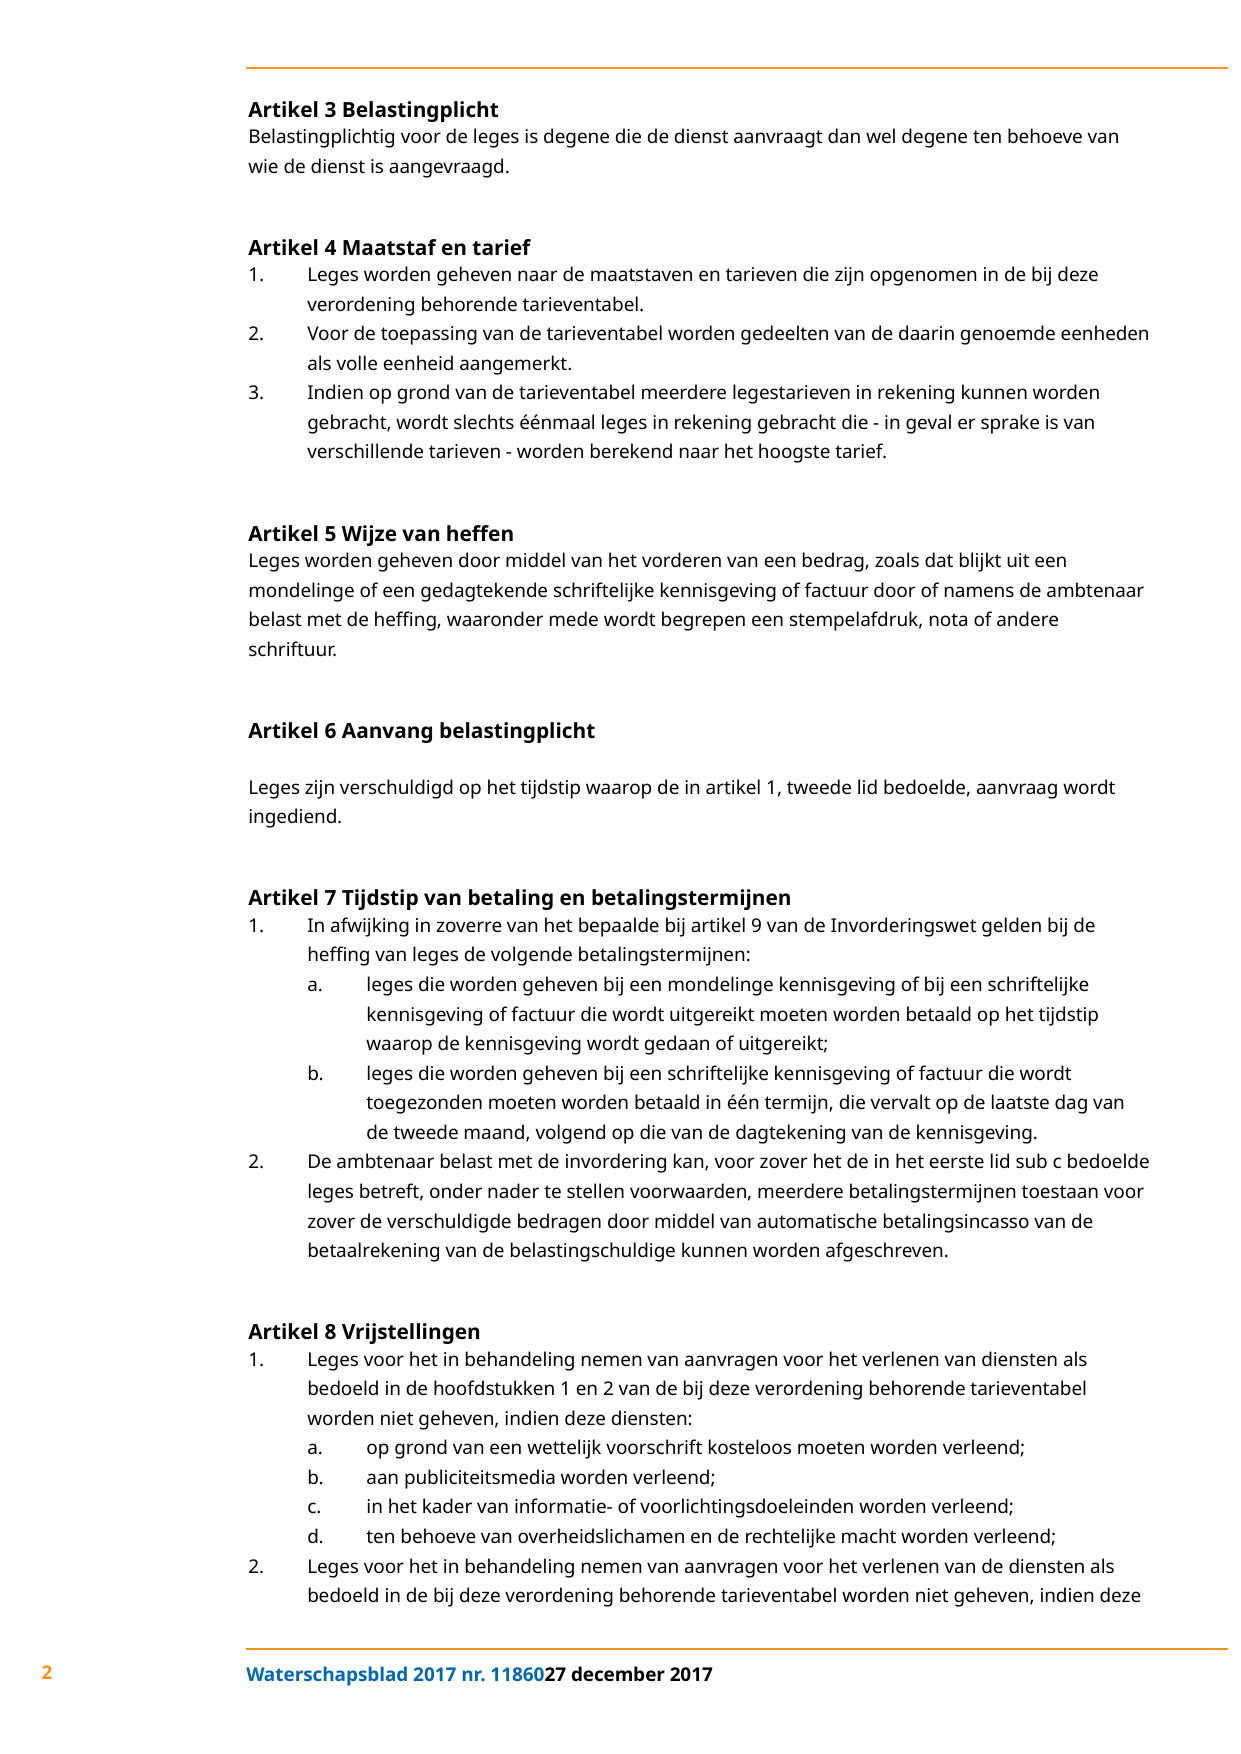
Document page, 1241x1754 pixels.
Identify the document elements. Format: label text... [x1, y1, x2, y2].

text Artikel 7 Tijdstip van betaling en betalingstermijnen [248, 883, 1152, 912]
list in het kader van informatie- of voorlichtingsdoeleinden worden verleend; [307, 1494, 1152, 1519]
list leges die worden geheven bij een schriftelijke kennisgeving of factuur die wordt toegezonden moeten worden betaald in één termijn, die vervalt op de laatste dag van de tweede maand, volgend op die van de dagtekening van de kennisgeving. [307, 1060, 1152, 1145]
text Artikel 3 Belastingplicht [248, 95, 1152, 123]
text Leges zijn verschuldigd op het tijdstip waarop de in artikel 1, tweede lid bedoelde, aanvraag wordt ingediend. [248, 774, 1152, 829]
list De ambtenaar belast met de invordering kan, voor zover het de in het eerste lid sub c bedoelde leges betreft, onder nader te stellen voorwaarden, meerdere betalingstermijnen toestaan voor zover de verschuldigde bedragen door middel van automatische betalingsincasso van de betaalrekening van de belastingschuldige kunnen worden afgeschreven. [248, 1149, 1152, 1263]
list aan publiciteitsmedia worden verleend; [307, 1464, 1152, 1490]
list Voor de toepassing van de tarieventabel worden gedeelten van de daarin genoemde eenheden als volle eenheid aangemerkt. [248, 320, 1152, 376]
text Artikel 4 Maatstaf en tarief [248, 233, 1152, 261]
text Artikel 8 Vrijstellingen [248, 1317, 1152, 1346]
text Artikel 6 Aanvang belastingplicht [248, 716, 1152, 744]
list ten behoeve van overheidslichamen en de rechtelijke macht worden verleend; [307, 1523, 1152, 1549]
list Leges voor het in behandeling nemen van aanvragen voor het verlenen van de diensten als bedoeld in de bij deze verordening behorende tarieventabel worden niet geheven, indien deze [248, 1553, 1152, 1608]
text Artikel 5 Wijze van heffen [248, 519, 1152, 547]
list Leges worden geheven naar de maatstaven en tarieven die zijn opgenomen in de bij deze verordening behorende tarieventabel. [248, 261, 1152, 317]
list Leges voor het in behandeling nemen van aanvragen voor het verlenen van diensten als bedoeld in de hoofdstukken 1 en 2 van de bij deze verordening behorende tarieventabel worden niet geheven, indien deze diensten: [248, 1346, 1152, 1431]
list op grond van een wettelijk voorschrift kosteloos moeten worden verleend; [307, 1434, 1152, 1460]
list leges die worden geheven bij een mondelinge kennisgeving of bij een schriftelijke kennisgeving of factuur die wordt uitgereikt moeten worden betaald op het tijdstip waarop de kennisgeving wordt gedaan of uitgereikt; [307, 971, 1152, 1056]
list Indien op grond van de tarieventabel meerdere legestarieven in rekening kunnen worden gebracht, wordt slechts éénmaal leges in rekening gebracht die - in geval er sprake is van verschillende tarieven - worden berekend naar het hoogste tarief. [248, 379, 1152, 464]
list In afwijking in zoverre van het bepaalde bij artikel 9 van de Invorderingswet gelden bij de heffing van leges de volgende betalingstermijnen: [248, 912, 1152, 967]
picture [41, 47, 231, 172]
text Leges worden geheven door middel van het vorderen van een bedrag, zoals dat blijkt uit een mondelinge of een gedagtekende schriftelijke kennisgeving of factuur door of namens de ambtenaar belast met de heffing, waaronder mede wordt begrepen een stempelafdruk, nota of andere schriftuur. [248, 547, 1152, 662]
text Belastingplichtig voor de leges is degene die de dienst aanvraagt dan wel degene ten behoeve van wie de dienst is aangevraagd. [248, 123, 1152, 178]
